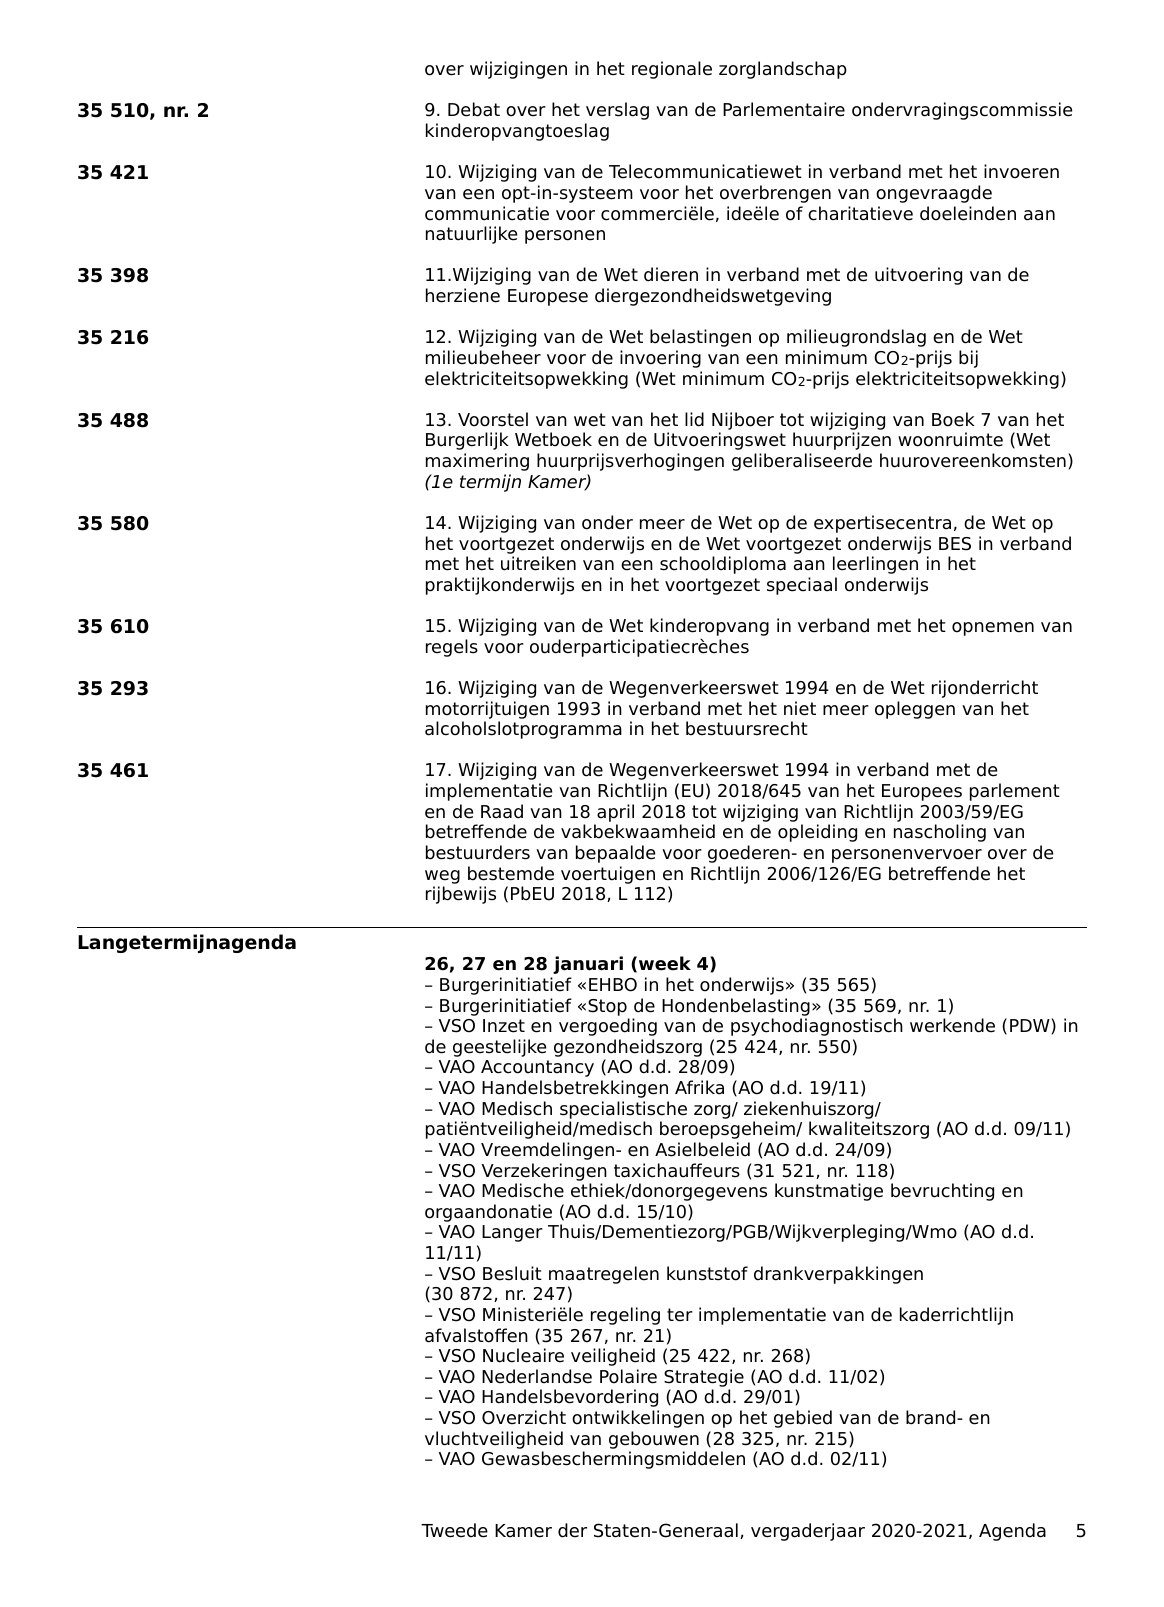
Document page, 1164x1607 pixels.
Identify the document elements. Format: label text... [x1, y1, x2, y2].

table_cell [77, 1367, 401, 1387]
table_cell [77, 1346, 401, 1367]
table_cell 11.Wijziging van de Wet dieren in verband met de uitvoering van de herziene Europese diergezondheidswetgeving [418, 265, 1087, 307]
table_cell [401, 616, 418, 657]
table_cell [401, 657, 418, 678]
table_cell 9. Debat over het verslag van de Parlementaire ondervragingscommissie kinderopvangtoeslag [418, 100, 1087, 142]
table_cell – VAO Langer Thuis/Dementiezorg/PGB/Wijkverpleging/Wmo (AO d.d. 11/11) [418, 1223, 1087, 1264]
table_cell – VAO Medische ethiek/donorgegevens kunstmatige bevruchting en orgaandonatie (AO d.d. 15/10) [418, 1181, 1087, 1222]
table_cell [77, 975, 401, 996]
table_cell [77, 492, 401, 513]
table_cell [401, 513, 418, 595]
table_cell [401, 1161, 418, 1181]
table_cell [77, 80, 401, 100]
table_cell – VAO Medisch specialistische zorg/ ziekenhuiszorg/ patiëntveiligheid/medisch beroepsgeheim/ kwaliteitszorg (AO d.d. 09/11) [418, 1099, 1087, 1140]
table_cell [401, 307, 418, 327]
table_cell [401, 975, 418, 996]
table_cell 17. Wijziging van de Wegenverkeerswet 1994 in verband met de implementatie van Richtlijn (EU) 2018/645 van het Europees parlement en de Raad van 18 april 2018 tot wijziging van Richtlijn 2003/59/EG betreffende de vakbekwaamheid en de opleiding en nascholing van bestuurders van bepaalde voor goederen- en personenvervoer over de weg bestemde voertuigen en Richtlijn 2006/126/EG betreffende het rijbewijs (PbEU 2018, L 112) [418, 760, 1087, 905]
table_cell [77, 1058, 401, 1078]
table_cell [401, 162, 418, 245]
table_cell [77, 1181, 401, 1222]
table_cell [418, 245, 1087, 265]
table_cell [77, 1016, 401, 1057]
table_cell – VAO Handelsbetrekkingen Afrika (AO d.d. 19/11) [418, 1078, 1087, 1099]
table_cell [77, 307, 401, 327]
table_cell 35 461 [77, 760, 401, 905]
table_cell [401, 1181, 418, 1222]
table_cell 35 488 [77, 410, 401, 492]
table_cell [77, 142, 401, 162]
table_header [401, 928, 418, 954]
table_cell over wijzigingen in het regionale zorglandschap [418, 59, 1087, 80]
table_cell [77, 1099, 401, 1140]
table_cell [77, 1284, 401, 1305]
table_cell [401, 100, 418, 142]
table_cell 10. Wijziging van de Telecommunicatiewet in verband met het invoeren van een opt-in-systeem voor het overbrengen van ongevraagde communicatie voor commerciële, ideële of charitatieve doeleinden aan natuurlijke personen [418, 162, 1087, 245]
table_cell – VSO Ministeriële regeling ter implementatie van de kaderrichtlijn afvalstoffen (35 267, nr. 21) [418, 1305, 1087, 1346]
table_cell [401, 327, 418, 389]
table_cell [401, 59, 418, 80]
table_cell – VAO Gewasbeschermingsmiddelen (AO d.d. 02/11) [418, 1449, 1087, 1470]
table_cell (30 872, nr. 247) [418, 1284, 1087, 1305]
table_cell [401, 245, 418, 265]
table_cell [401, 1449, 418, 1470]
table_cell – VSO Nucleaire veiligheid (25 422, nr. 268) [418, 1346, 1087, 1367]
table_cell 14. Wijziging van onder meer de Wet op de expertisecentra, de Wet op het voortgezet onderwijs en de Wet voortgezet onderwijs BES in verband met het uitreiken van een schooldiploma aan leerlingen in het praktijkonderwijs en in het voortgezet speciaal onderwijs [418, 513, 1087, 595]
table_cell [418, 307, 1087, 327]
table_cell [401, 678, 418, 740]
table_cell 13. Voorstel van wet van het lid Nijboer tot wijziging van Boek 7 van het Burgerlijk Wetboek en de Uitvoeringswet huurprijzen woonruimte (Wet maximering huurprijsverhogingen geliberaliseerde huurovereenkomsten) (1e termijn Kamer) [418, 410, 1087, 492]
table_cell [77, 740, 401, 760]
table_cell [401, 1264, 418, 1284]
table_cell [418, 595, 1087, 616]
table_header Langetermijnagenda [77, 928, 401, 954]
table_cell 16. Wijziging van de Wegenverkeerswet 1994 en de Wet rijonderricht motorrijtuigen 1993 in verband met het niet meer opleggen van het alcoholslotprogramma in het bestuursrecht [418, 678, 1087, 740]
table_cell [77, 1078, 401, 1099]
table_cell [401, 389, 418, 410]
table_cell [401, 1140, 418, 1161]
table_cell [401, 1367, 418, 1387]
table_cell [418, 492, 1087, 513]
table_cell [418, 80, 1087, 100]
table_cell [77, 389, 401, 410]
table_cell [418, 142, 1087, 162]
table_cell [401, 410, 418, 492]
table_cell [401, 595, 418, 616]
table_cell [401, 142, 418, 162]
table_cell [401, 996, 418, 1016]
table_cell [401, 1099, 418, 1140]
table_cell [77, 1408, 401, 1449]
table_cell [401, 1408, 418, 1449]
table_cell [77, 1140, 401, 1161]
table_cell [401, 1388, 418, 1408]
table_cell [401, 1016, 418, 1057]
table_cell [77, 1223, 401, 1264]
table_cell 35 293 [77, 678, 401, 740]
table_cell [77, 595, 401, 616]
table_cell 35 610 [77, 616, 401, 657]
table_cell – VAO Accountancy (AO d.d. 28/09) [418, 1058, 1087, 1078]
table_cell – VSO Overzicht ontwikkelingen op het gebied van de brand- en vluchtveiligheid van gebouwen (28 325, nr. 215) [418, 1408, 1087, 1449]
table_cell [401, 265, 418, 307]
table_cell [77, 245, 401, 265]
table_cell [77, 1264, 401, 1284]
table_header [418, 928, 1087, 954]
table_cell – VAO Nederlandse Polaire Strategie (AO d.d. 11/02) [418, 1367, 1087, 1387]
table_cell [401, 740, 418, 760]
table_cell – VAO Vreemdelingen- en Asielbeleid (AO d.d. 24/09) [418, 1140, 1087, 1161]
table_cell [418, 389, 1087, 410]
table_cell 15. Wijziging van de Wet kinderopvang in verband met het opnemen van regels voor ouderparticipatiecrèches [418, 616, 1087, 657]
table_cell [401, 80, 418, 100]
table_cell – VSO Besluit maatregelen kunststof drankverpakkingen [418, 1264, 1087, 1284]
table_cell 35 421 [77, 162, 401, 245]
table_cell – Burgerinitiatief «Stop de Hondenbelasting» (35 569, nr. 1) [418, 996, 1087, 1016]
table_cell 35 580 [77, 513, 401, 595]
table_cell [418, 657, 1087, 678]
table_cell 26, 27 en 28 januari (week 4) [418, 954, 1087, 975]
table_cell [77, 954, 401, 975]
table_cell [401, 1346, 418, 1367]
table_cell [77, 59, 401, 80]
table_cell [401, 1284, 418, 1305]
table_cell 35 398 [77, 265, 401, 307]
table_cell [401, 492, 418, 513]
table_cell – Burgerinitiatief «EHBO in het onderwijs» (35 565) [418, 975, 1087, 996]
table_cell [401, 760, 418, 905]
table_cell – VSO Inzet en vergoeding van de psychodiagnostisch werkende (PDW) in de geestelijke gezondheidszorg (25 424, nr. 550) [418, 1016, 1087, 1057]
table_cell – VSO Verzekeringen taxichauffeurs (31 521, nr. 118) [418, 1161, 1087, 1181]
table_cell [401, 1223, 418, 1264]
table_cell 35 510, nr. 2 [77, 100, 401, 142]
table_cell 35 216 [77, 327, 401, 389]
table_cell [401, 954, 418, 975]
table_cell [77, 657, 401, 678]
table_cell [77, 1305, 401, 1346]
table_cell [77, 1388, 401, 1408]
table_cell [418, 740, 1087, 760]
table_cell [77, 1161, 401, 1181]
table_cell [401, 1078, 418, 1099]
table_cell 12. Wijziging van de Wet belastingen op milieugrondslag en de Wet milieubeheer voor de invoering van een minimum CO2-prijs bij elektriciteitsopwekking (Wet minimum CO2-prijs elektriciteitsopwekking) [418, 327, 1087, 389]
table_cell [77, 1449, 401, 1470]
table_cell [77, 996, 401, 1016]
table_cell [401, 1058, 418, 1078]
table_cell – VAO Handelsbevordering (AO d.d. 29/01) [418, 1388, 1087, 1408]
table_cell [401, 1305, 418, 1346]
